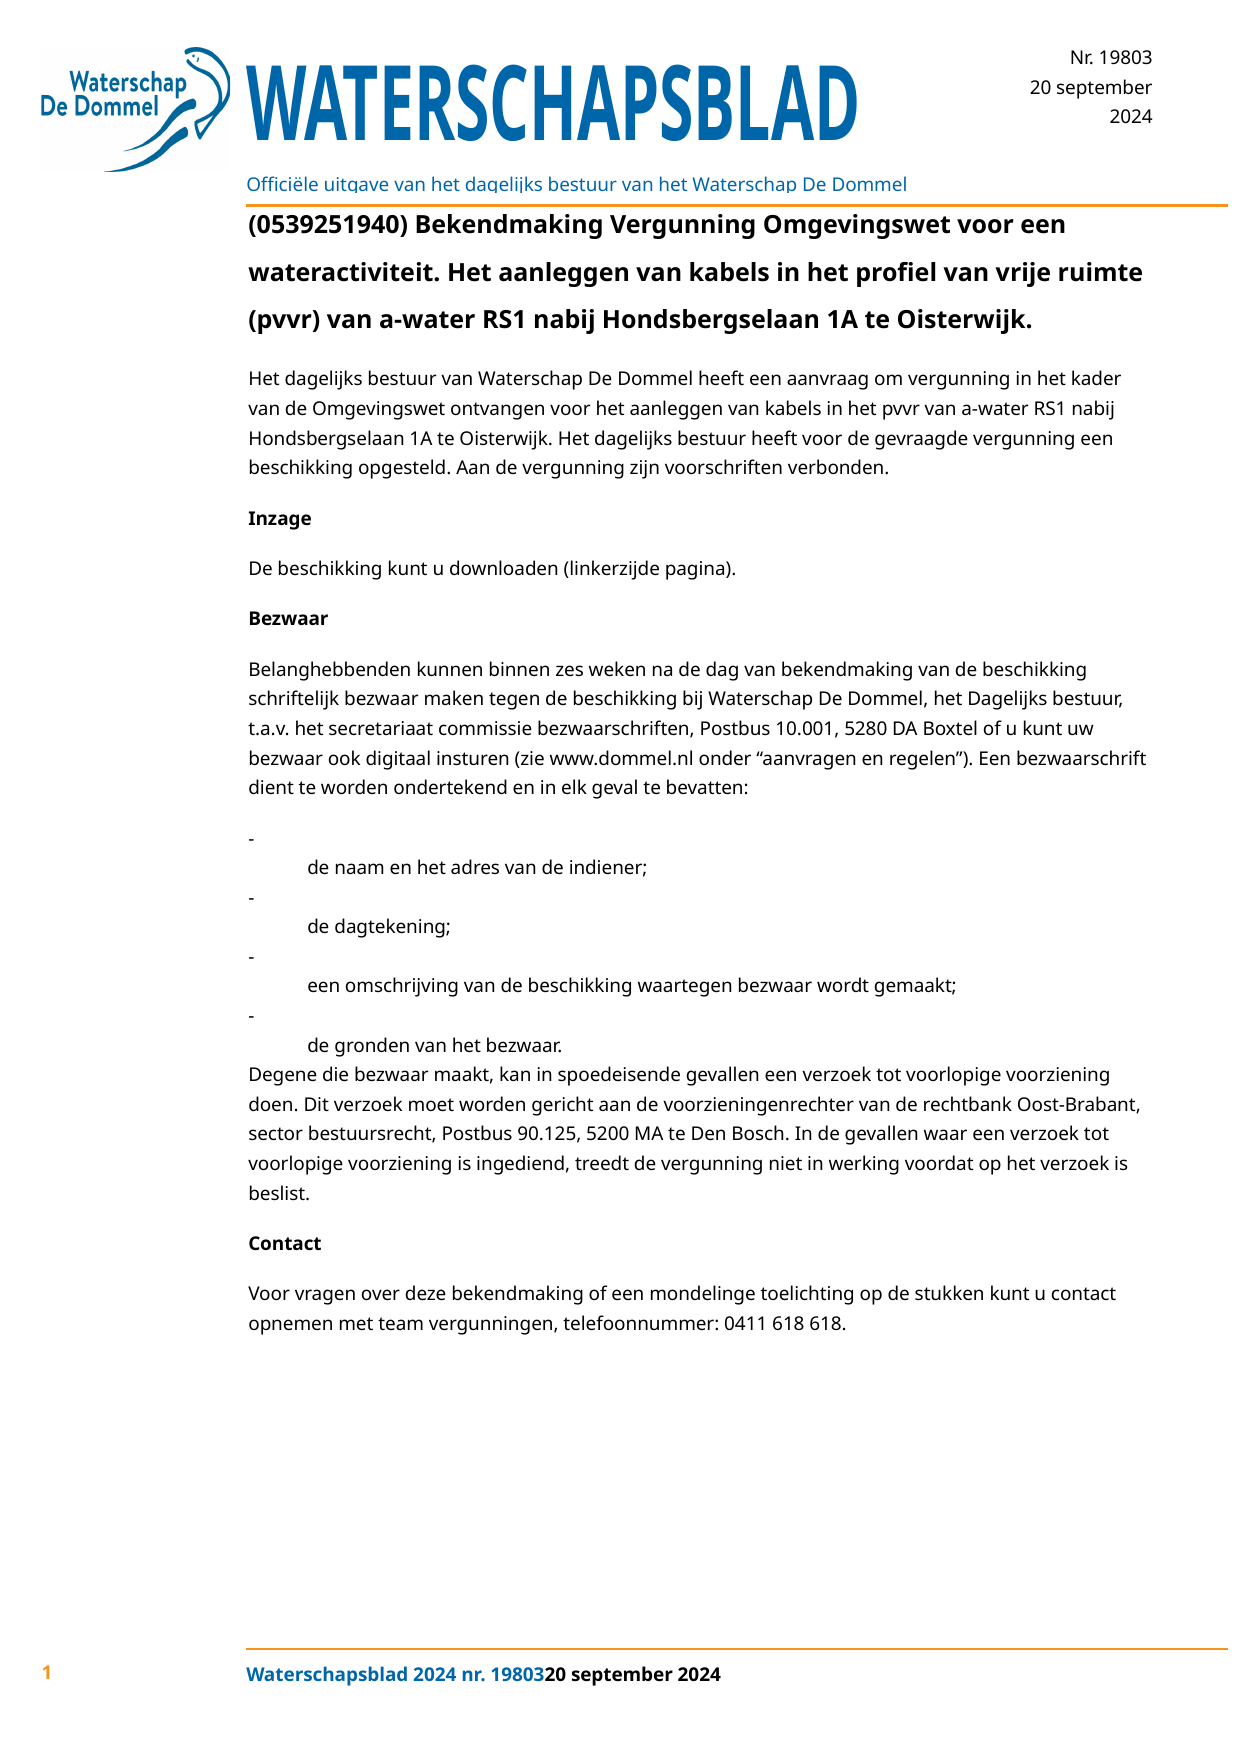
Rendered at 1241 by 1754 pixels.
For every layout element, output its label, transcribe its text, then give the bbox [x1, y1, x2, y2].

text Degene die bezwaar maakt, kan in spoedeisende gevallen een verzoek tot voorlopige voorziening doen. Dit verzoek moet worden gericht aan de voorzieningenrechter van de rechtbank Oost-Brabant, sector bestuursrecht, Postbus 90.125, 5200 MA te Den Bosch. In de gevallen waar een verzoek tot voorlopige voorziening is ingediend, treedt de vergunning niet in werking voordat op het verzoek is beslist. [248, 1061, 1152, 1205]
text Het dagelijks bestuur van Waterschap De Dommel heeft een aanvraag om vergunning in het kader van de Omgevingswet ontvangen voor het aanleggen van kabels in het pvvr van a-water RS1 nabij Hondsbergselaan 1A te Oisterwijk. Het dagelijks bestuur heeft voor de gevraagde vergunning een beschikking opgesteld. Aan de vergunning zijn voorschriften verbonden. [248, 366, 1152, 480]
list de dagtekening; [248, 913, 1152, 939]
text Inzage [248, 505, 1152, 530]
list de naam en het adres van de indiener; [248, 854, 1152, 880]
text De beschikking kunt u downloaden (linkerzijde pagina). [248, 555, 1152, 581]
list de gronden van het bezwaar. [248, 1032, 1152, 1057]
text Belanghebbenden kunnen binnen zes weken na de dag van bekendmaking van de beschikking schriftelijk bezwaar maken tegen de beschikking bij Waterschap De Dommel, het Dagelijks bestuur, t.a.v. het secretariaat commissie bezwaarschriften, Postbus 10.001, 5280 DA Boxtel of u kunt uw bezwaar ook digitaal insturen (zie www.dommel.nl onder “aanvragen en regelen”). Een bezwaarschrift dient te worden ondertekend en in elk geval te bevatten: [248, 656, 1152, 800]
text Bezwaar [248, 606, 1152, 631]
picture [204, 47, 231, 76]
picture [198, 118, 210, 131]
text Voor vragen over deze bekendmaking of een mondelinge toelichting op de stukken kunt u contact opnemen met team vergunningen, telefoonnummer: 0411 618 618. [248, 1281, 1152, 1336]
picture [45, 99, 51, 111]
text Contact [248, 1230, 1152, 1256]
text (0539251940) Bekendmaking Vergunning Omgevingswet voor een wateractiviteit. Het aanleggen van kabels in het profiel van vrije ruimte (pvvr) van a-water RS1 nabij Hondsbergselaan 1A te Oisterwijk. [248, 207, 1152, 336]
list een omschrijving van de beschikking waartegen bezwaar wordt gemaakt; [248, 973, 1152, 998]
picture [41, 47, 231, 172]
